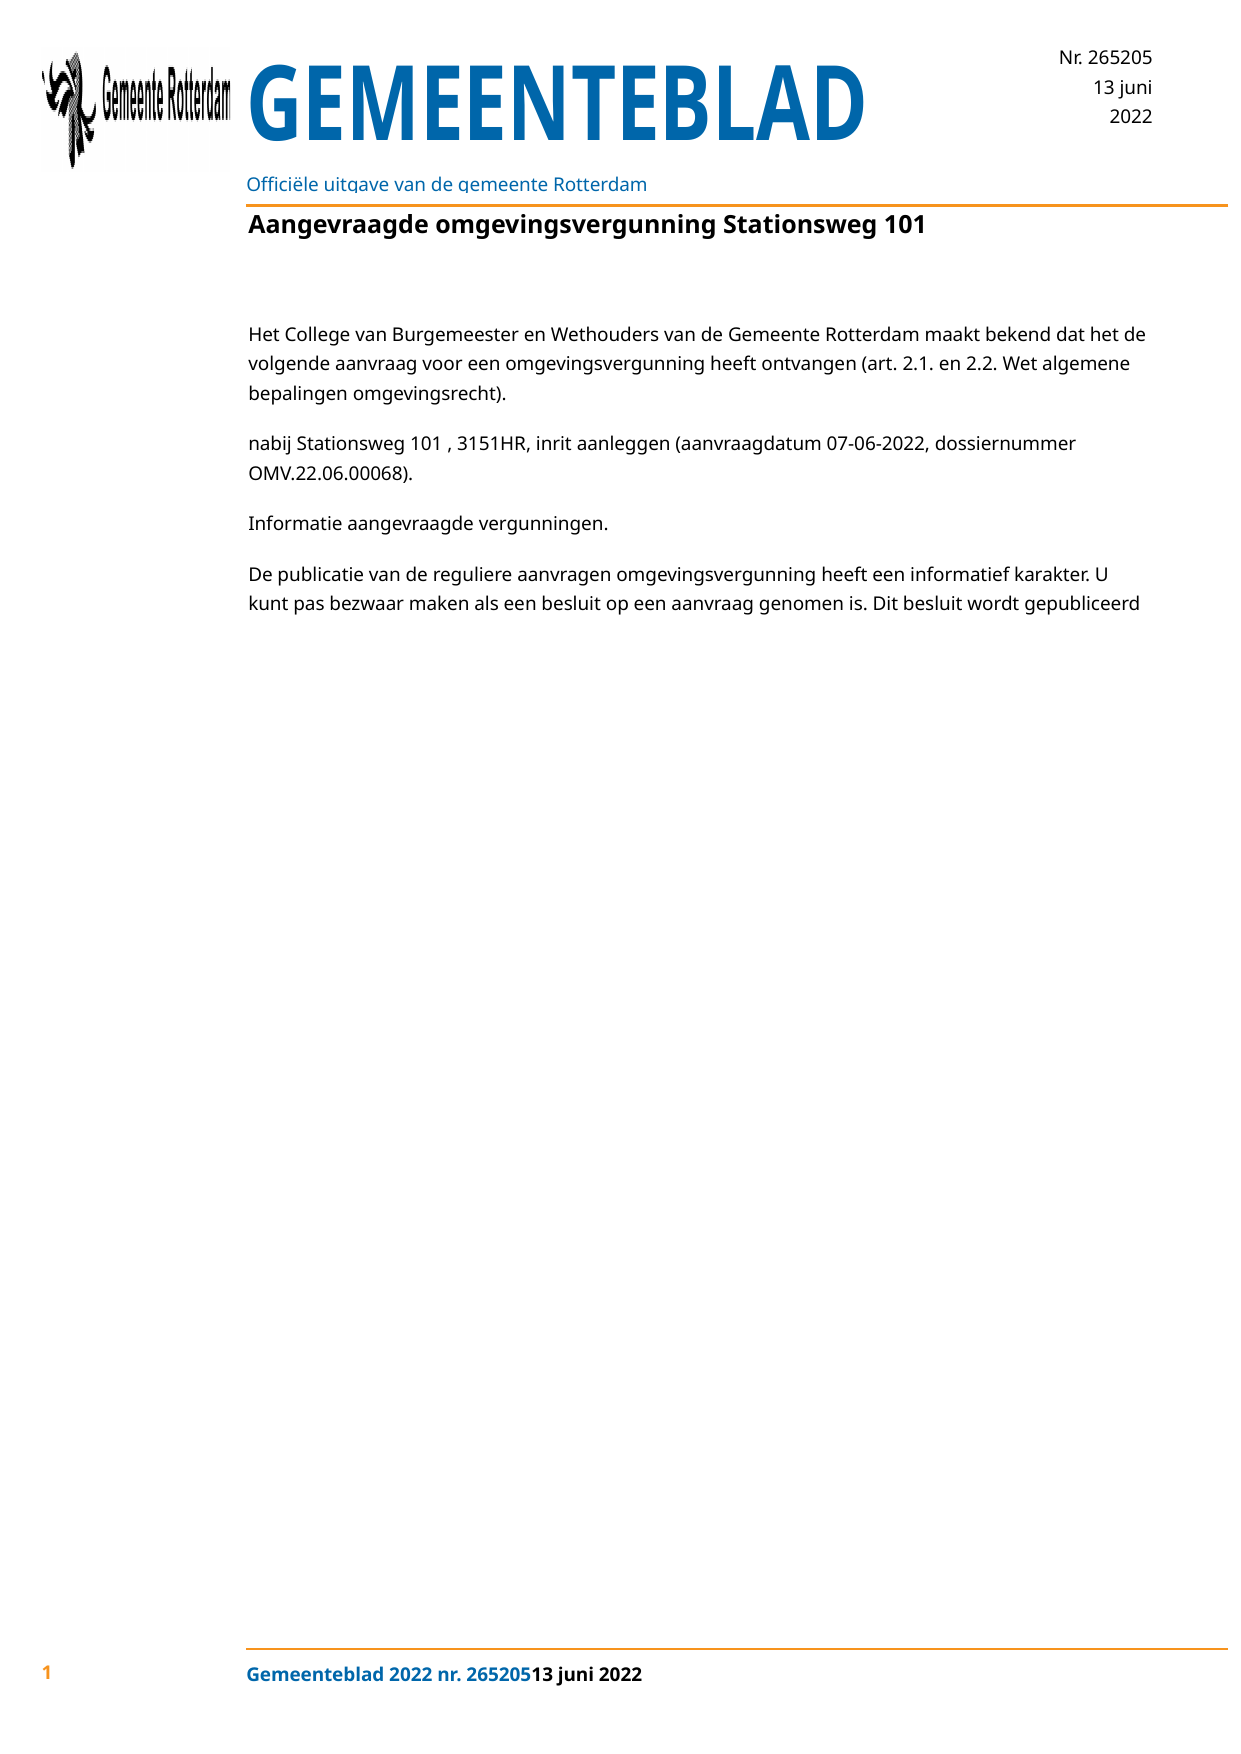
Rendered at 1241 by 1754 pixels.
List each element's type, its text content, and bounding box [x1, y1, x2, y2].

text Aangevraagde omgevingsvergunning Stationsweg 101 [248, 207, 1152, 241]
text nabij Stationsweg 101 , 3151HR, inrit aanleggen (aanvraagdatum 07-06-2022, dossiernummer OMV.22.06.00068). [248, 430, 1152, 486]
text De publicatie van de reguliere aanvragen omgevingsvergunning heeft een informatief karakter. U kunt pas bezwaar maken als een besluit op een aanvraag genomen is. Dit besluit wordt gepubliceerd [248, 561, 1152, 616]
text Het College van Burgemeester en Wethouders van de Gemeente Rotterdam maakt bekend dat het de volgende aanvraag voor een omgevingsvergunning heeft ontvangen (art. 2.1. en 2.2. Wet algemene bepalingen omgevingsrecht). [248, 321, 1152, 406]
picture [41, 47, 231, 172]
text Informatie aangevraagde vergunningen. [248, 510, 1152, 536]
